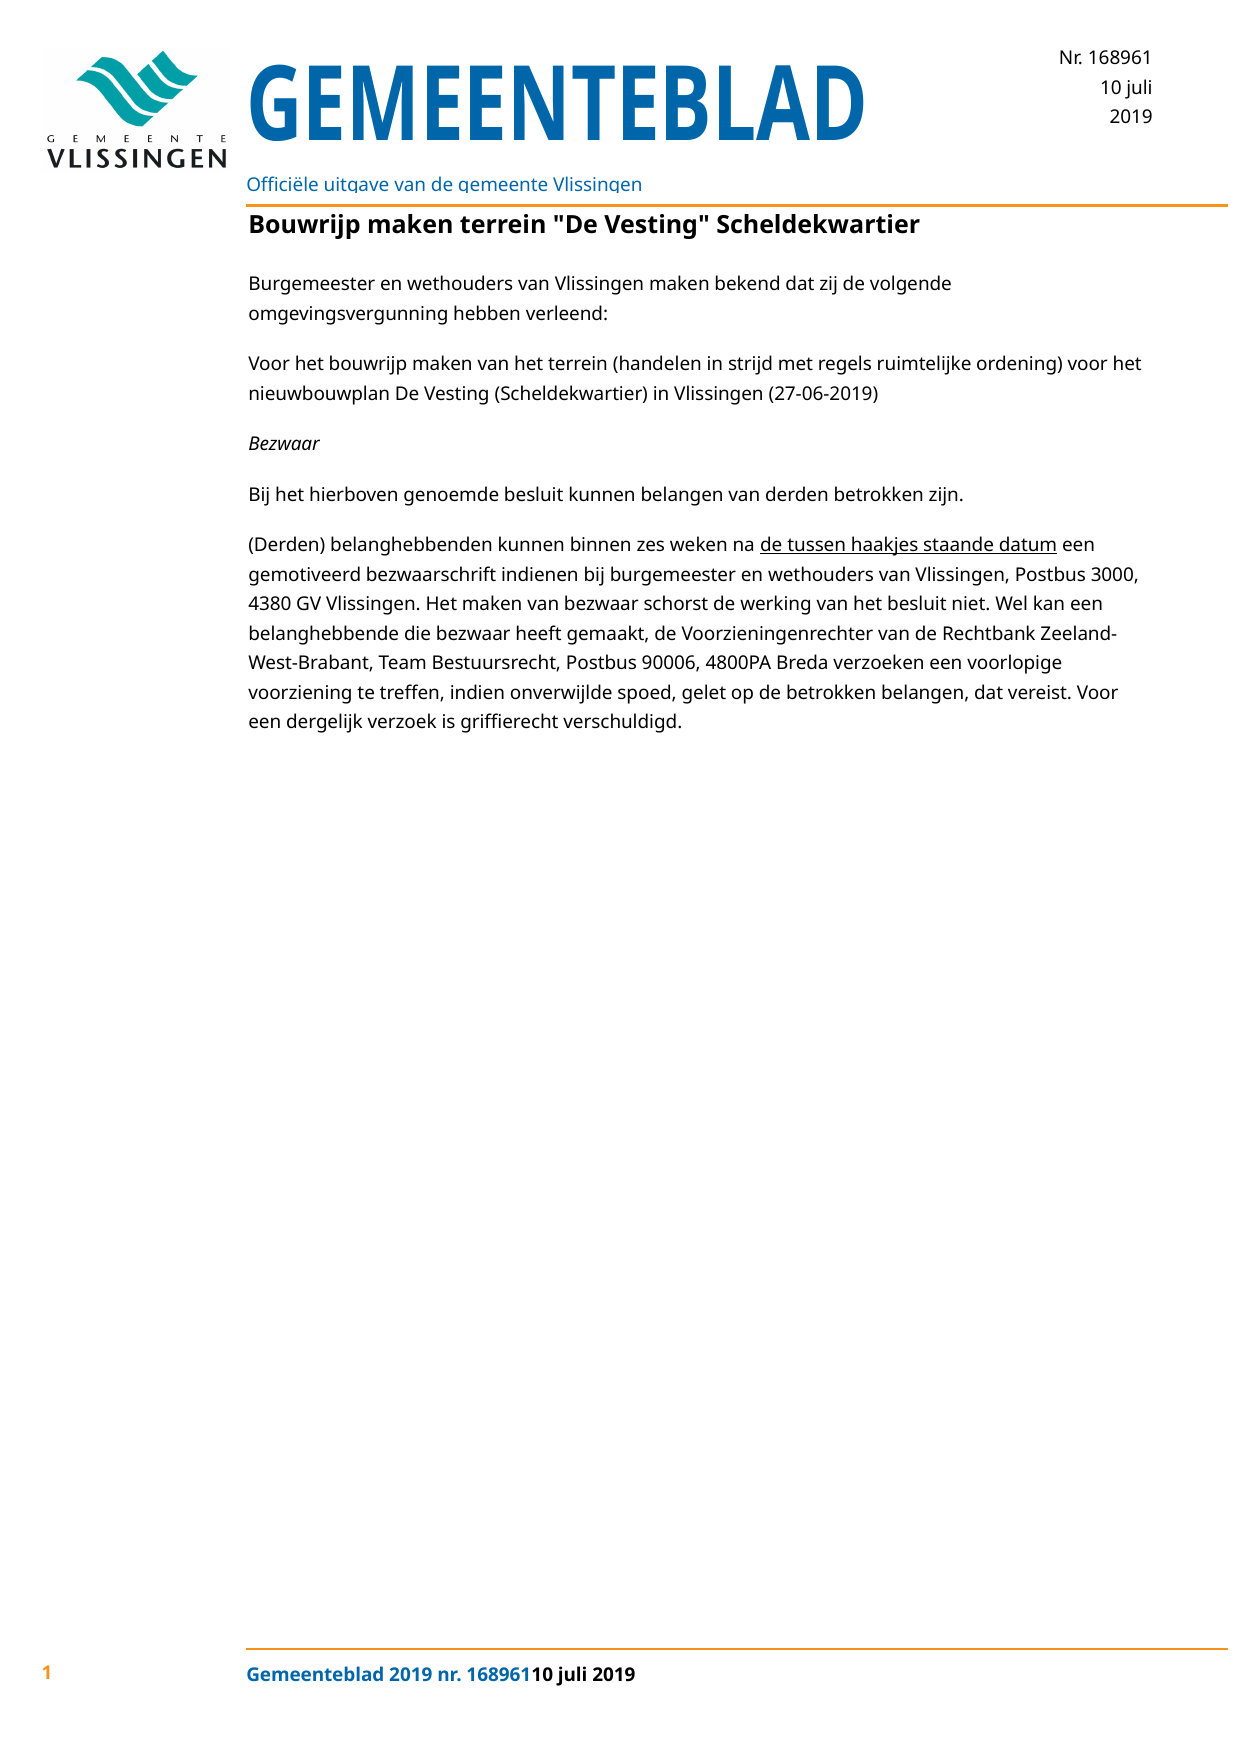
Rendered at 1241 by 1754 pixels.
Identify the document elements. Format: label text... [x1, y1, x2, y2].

text Bouwrijp maken terrein "De Vesting" Scheldekwartier [248, 207, 1152, 241]
text Burgemeester en wethouders van Vlissingen maken bekend dat zij de volgende omgevingsvergunning hebben verleend: [248, 270, 1152, 326]
text Voor het bouwrijp maken van het terrein (handelen in strijd met regels ruimtelijke ordening) voor het nieuwbouwplan De Vesting (Scheldekwartier) in Vlissingen (27-06-2019) [248, 350, 1152, 406]
text Bij het hierboven genoemde besluit kunnen belangen van derden betrokken zijn. [248, 481, 1152, 506]
picture [41, 47, 231, 172]
text (Derden) belanghebbenden kunnen binnen zes weken na de tussen haakjes staande datum een gemotiveerd bezwaarschrift indienen bij burgemeester en wethouders van Vlissingen, Postbus 3000, 4380 GV Vlissingen. Het maken van bezwaar schorst de werking van het besluit niet. Wel kan een belanghebbende die bezwaar heeft gemaakt, de Voorzieningenrechter van de Rechtbank Zeeland-West-Brabant, Team Bestuursrecht, Postbus 90006, 4800PA Breda verzoeken een voorlopige voorziening te treffen, indien onverwijlde spoed, gelet op de betrokken belangen, dat vereist. Voor een dergelijk verzoek is griffierecht verschuldigd. [248, 531, 1152, 734]
text Bezwaar [248, 430, 1152, 456]
